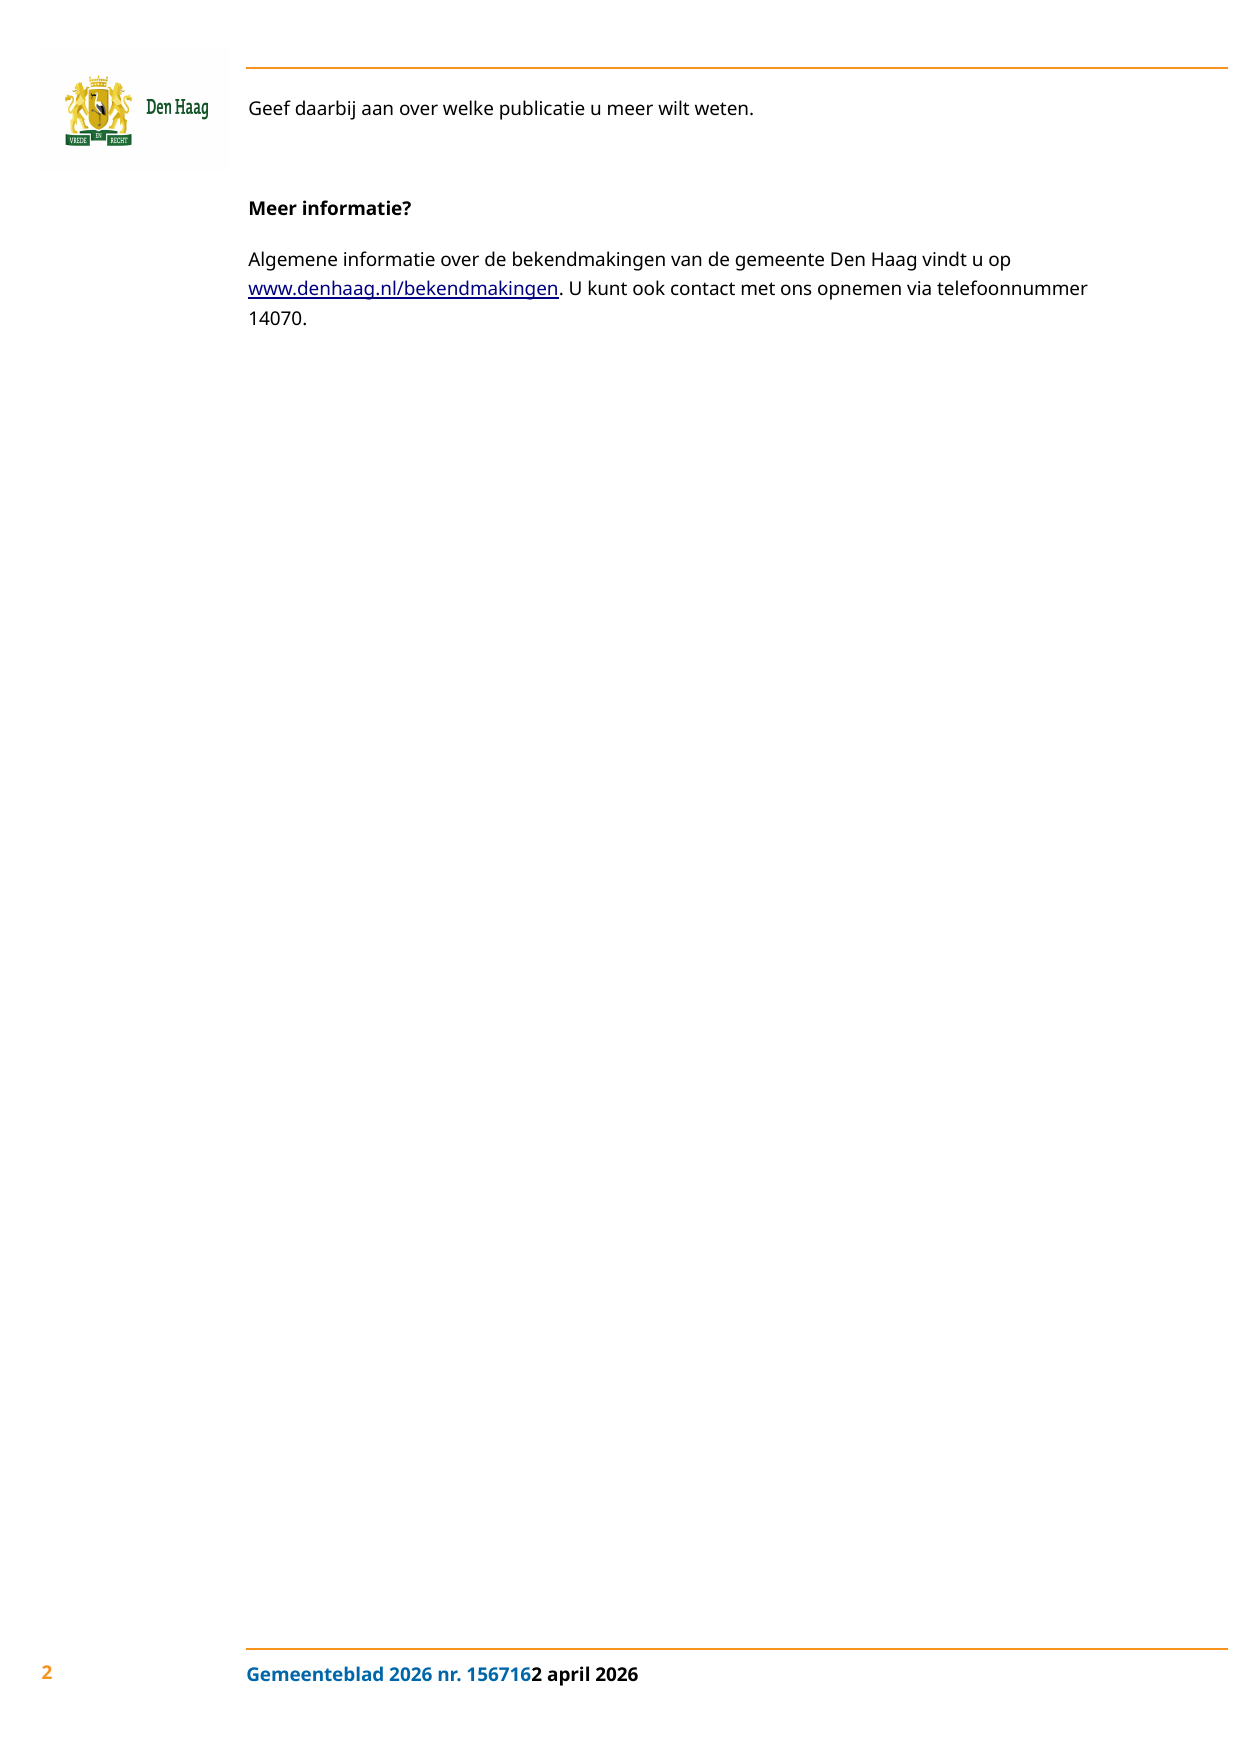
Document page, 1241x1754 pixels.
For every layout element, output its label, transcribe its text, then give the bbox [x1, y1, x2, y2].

text Algemene informatie over de bekendmakingen van de gemeente Den Haag vindt u op www.denhaag.nl/bekendmakingen. U kunt ook contact met ons opnemen via telefoonnummer 14070. [248, 246, 1152, 331]
text Geef daarbij aan over welke publicatie u meer wilt weten. [248, 95, 1152, 121]
picture [41, 47, 231, 172]
text Meer informatie? [248, 196, 1152, 221]
